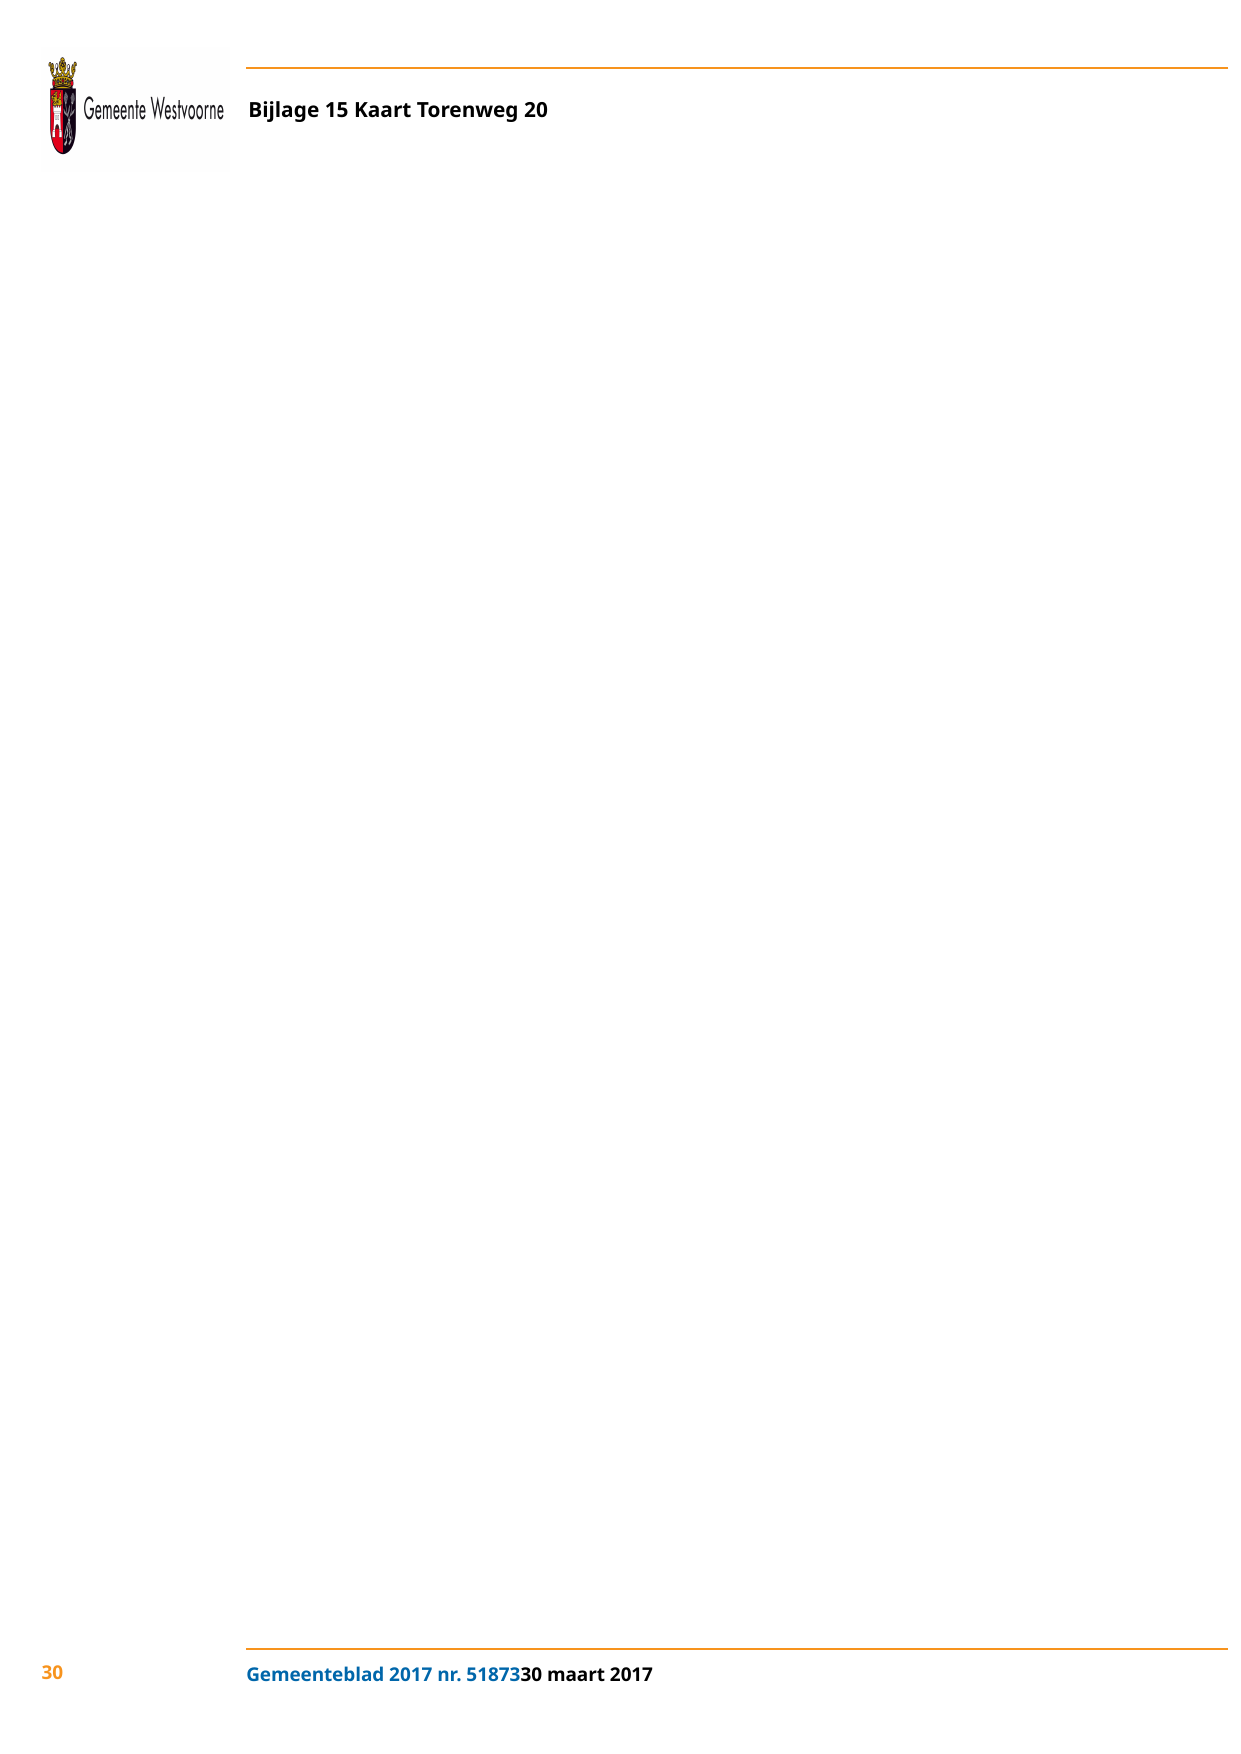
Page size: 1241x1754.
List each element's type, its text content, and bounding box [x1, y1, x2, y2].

picture [41, 47, 231, 172]
text Bijlage 15 Kaart Torenweg 20 [248, 95, 1152, 123]
